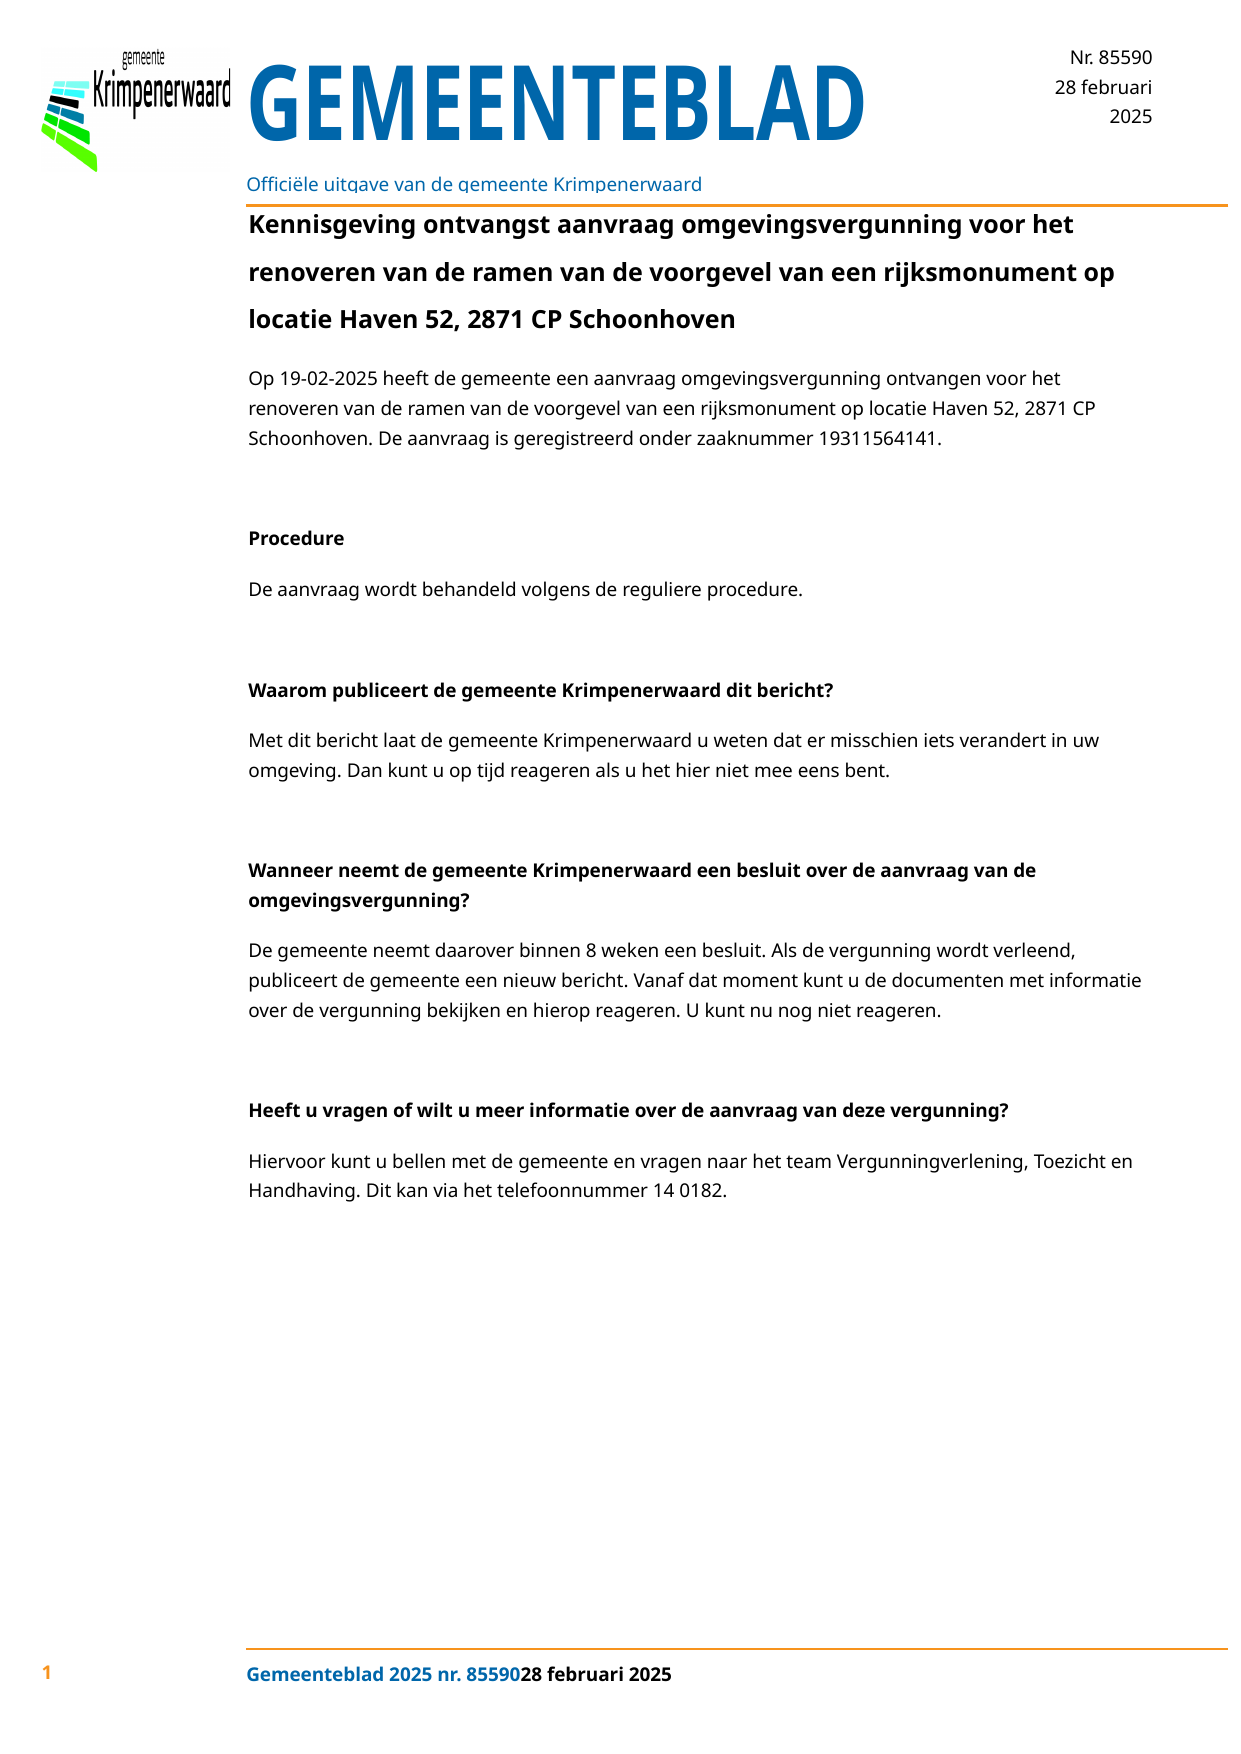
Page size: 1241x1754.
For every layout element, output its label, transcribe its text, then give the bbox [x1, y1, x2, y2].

text Hiervoor kunt u bellen met de gemeente en vragen naar het team Vergunningverlening, Toezicht en Handhaving. Dit kan via het telefoonnummer 14 0182. [248, 1148, 1152, 1203]
text Met dit bericht laat de gemeente Krimpenerwaard u weten dat er misschien iets verandert in uw omgeving. Dan kunt u op tijd reageren als u het hier niet mee eens bent. [248, 727, 1152, 782]
text Heeft u vragen of wilt u meer informatie over de aanvraag van deze vergunning? [248, 1098, 1152, 1123]
text De aanvraag wordt behandeld volgens de reguliere procedure. [248, 576, 1152, 602]
text Waarom publiceert de gemeente Krimpenerwaard dit bericht? [248, 677, 1152, 702]
picture [41, 47, 231, 172]
text De gemeente neemt daarover binnen 8 weken een besluit. Als de vergunning wordt verleend, publiceert de gemeente een nieuw bericht. Vanaf dat moment kunt u de documenten met informatie over de vergunning bekijken en hierop reageren. U kunt nu nog niet reageren. [248, 938, 1152, 1022]
text Procedure [248, 526, 1152, 551]
text Wanneer neemt de gemeente Krimpenerwaard een besluit over de aanvraag van de omgevingsvergunning? [248, 858, 1152, 913]
text Kennisgeving ontvangst aanvraag omgevingsvergunning voor het renoveren van de ramen van de voorgevel van een rijksmonument op locatie Haven 52, 2871 CP Schoonhoven [248, 207, 1152, 336]
text Op 19-02-2025 heeft de gemeente een aanvraag omgevingsvergunning ontvangen voor het renoveren van de ramen van de voorgevel van een rijksmonument op locatie Haven 52, 2871 CP Schoonhoven. De aanvraag is geregistreerd onder zaaknummer 19311564141. [248, 366, 1152, 450]
